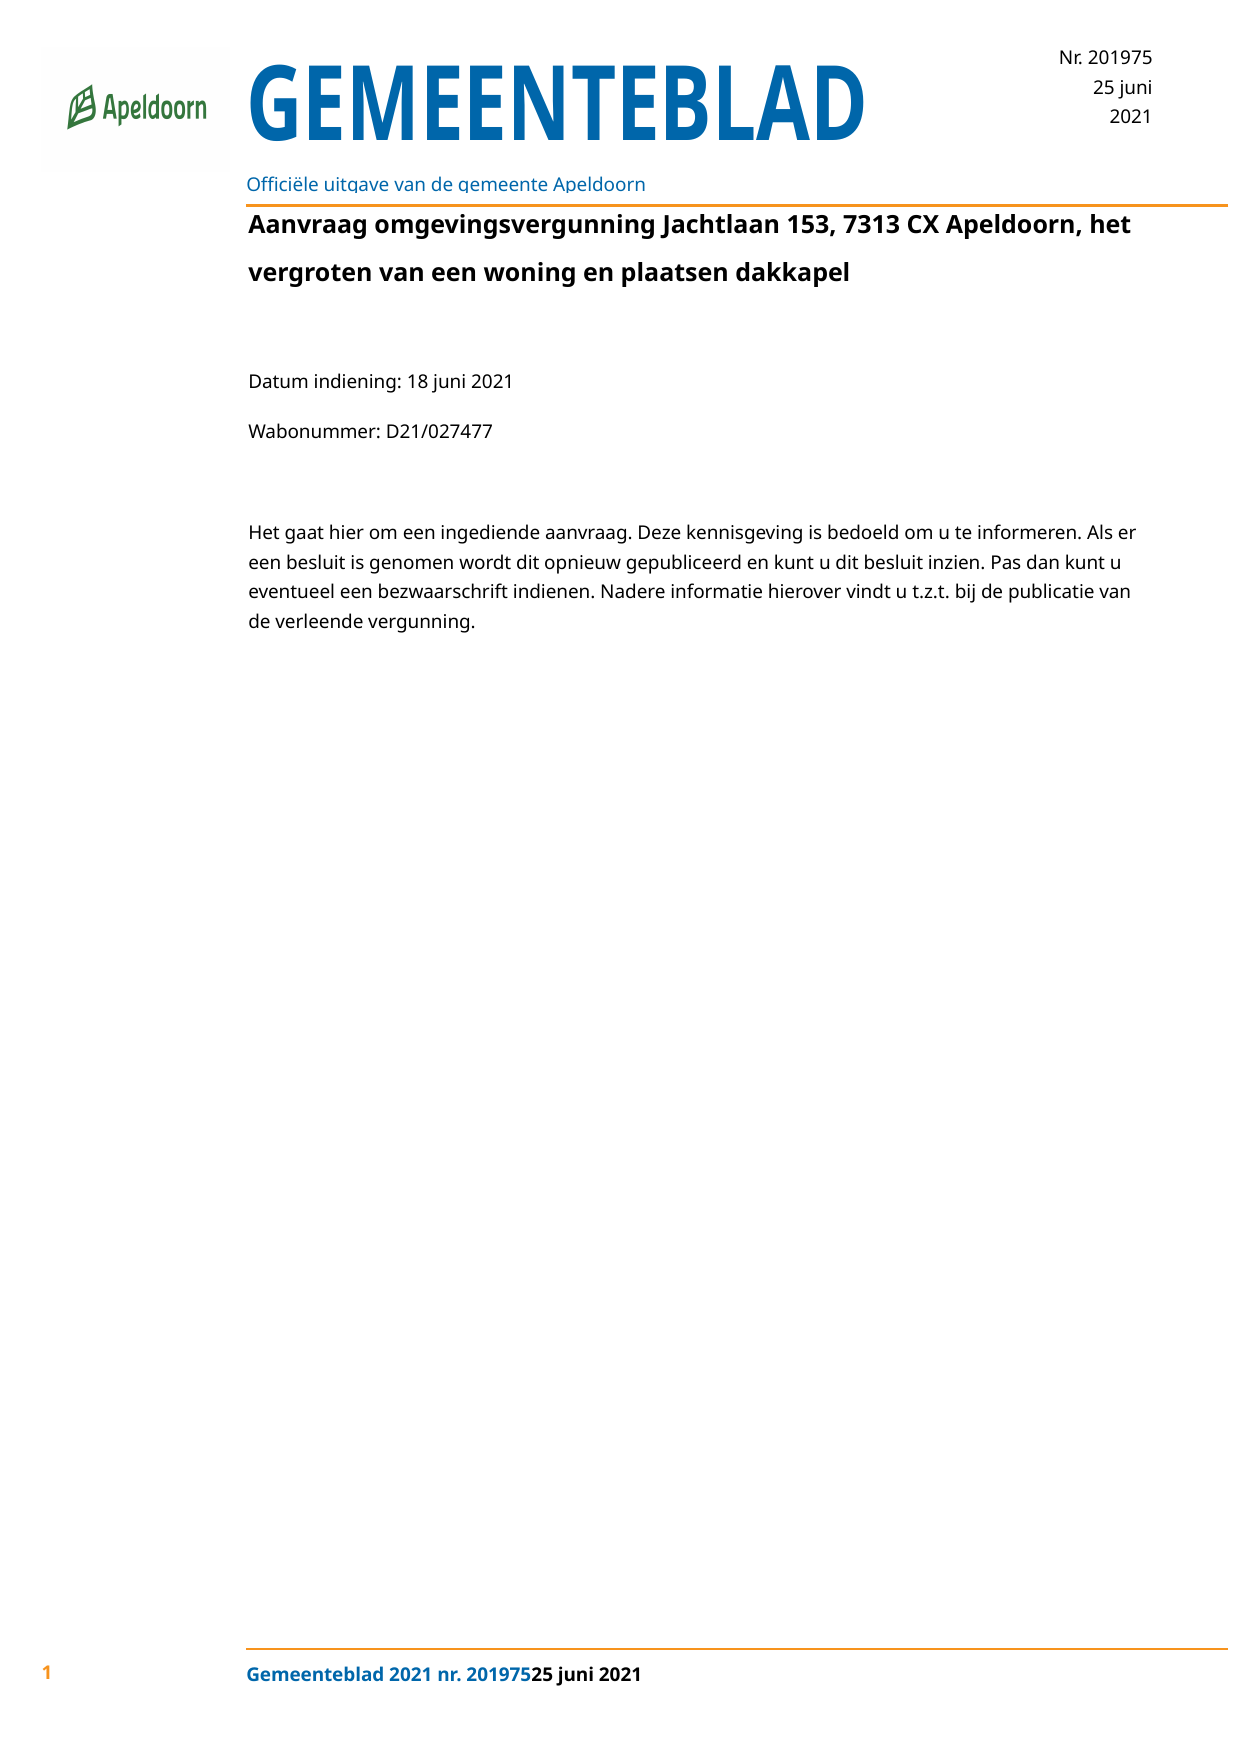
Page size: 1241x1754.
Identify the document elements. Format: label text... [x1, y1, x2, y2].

text Wabonummer: D21/027477 [248, 419, 1152, 444]
text Het gaat hier om een ingediende aanvraag. Deze kennisgeving is bedoeld om u te informeren. Als er een besluit is genomen wordt dit opnieuw gepubliceerd en kunt u dit besluit inzien. Pas dan kunt u eventueel een bezwaarschrift indienen. Nadere informatie hierover vindt u t.z.t. bij de publicatie van de verleende vergunning. [248, 519, 1152, 634]
text Aanvraag omgevingsvergunning Jachtlaan 153, 7313 CX Apeldoorn, het vergroten van een woning en plaatsen dakkapel [248, 207, 1152, 288]
text Datum indiening: 18 juni 2021 [248, 368, 1152, 394]
picture [41, 47, 231, 172]
